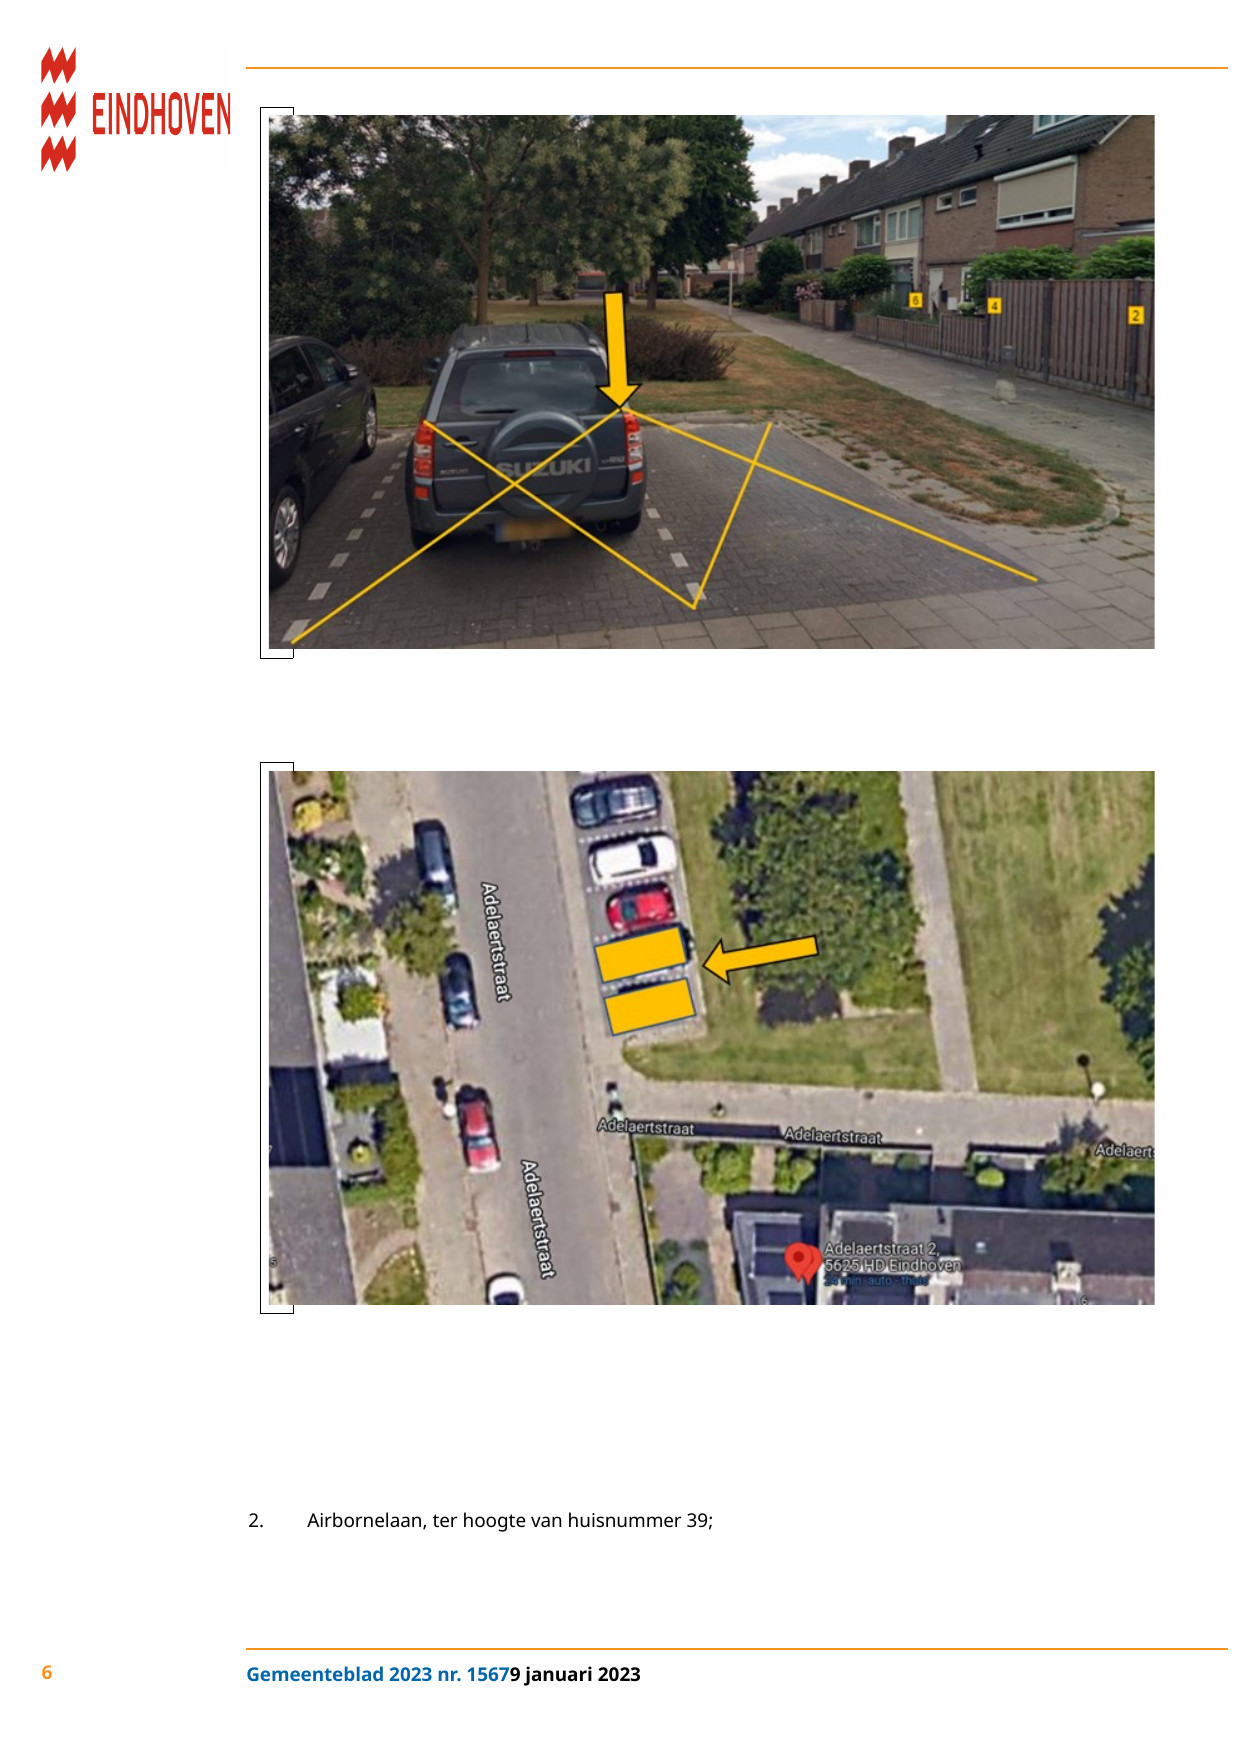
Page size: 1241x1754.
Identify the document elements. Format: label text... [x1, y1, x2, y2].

picture [268, 771, 1155, 1305]
list Airbornelaan, ter hoogte van huisnummer 39; [248, 1507, 1152, 1533]
picture [41, 47, 231, 172]
picture [268, 115, 1155, 649]
